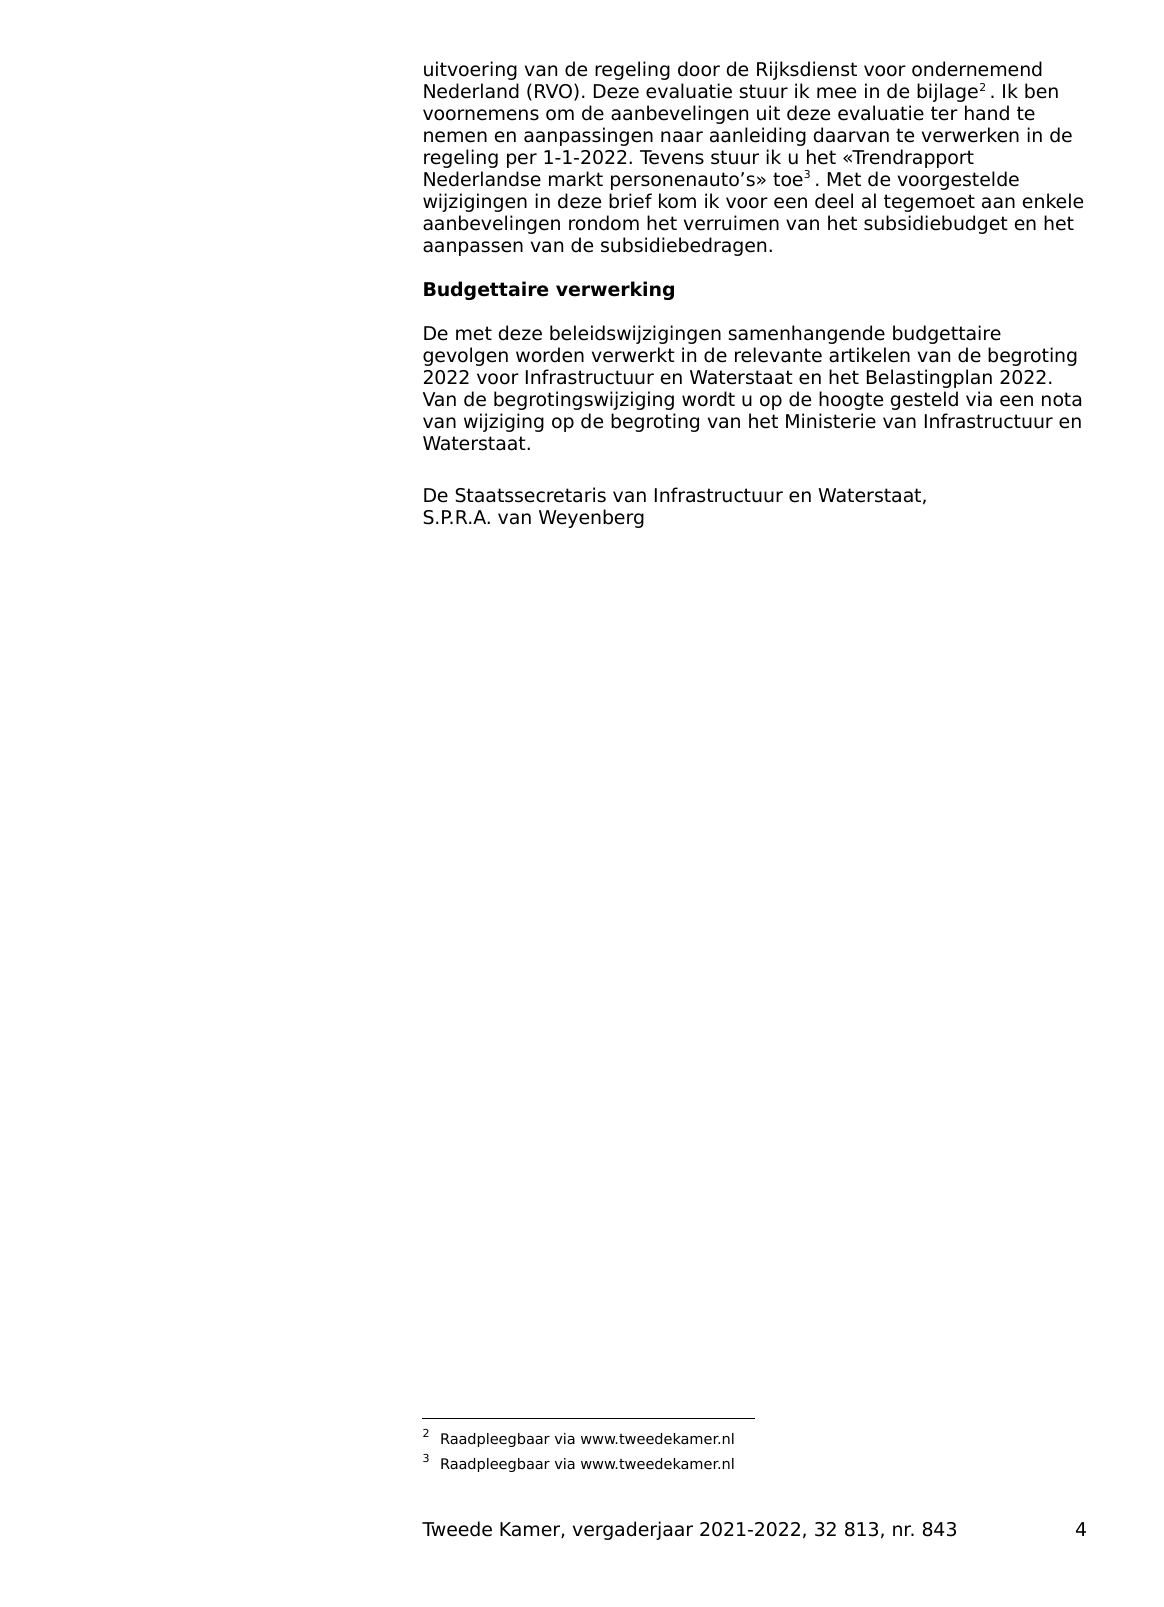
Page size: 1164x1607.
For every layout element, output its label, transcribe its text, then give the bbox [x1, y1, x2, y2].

text uitvoering van de regeling door de Rijksdienst voor ondernemend Nederland (RVO). Deze evaluatie stuur ik mee in de bijlage. Ik ben voornemens om de aanbevelingen uit deze evaluatie ter hand te nemen en aanpassingen naar aanleiding daarvan te verwerken in de regeling per 1-1-2022. Tevens stuur ik u het «Trendrapport Nederlandse markt personenauto’s» toe. Met de voorgestelde wijzigingen in deze brief kom ik voor een deel al tegemoet aan enkele aanbevelingen rondom het verruimen van het subsidiebudget en het aanpassen van de subsidiebedragen. [422, 59, 1087, 257]
text De Staatssecretaris van Infrastructuur en Waterstaat, S.P.R.A. van Weyenberg [422, 485, 1087, 529]
text Raadpleegbaar via www.tweedekamer.nl [422, 1452, 1087, 1474]
text De met deze beleidswijzigingen samenhangende budgettaire gevolgen worden verwerkt in de relevante artikelen van de begroting 2022 voor Infrastructuur en Waterstaat en het Belastingplan 2022. Van de begrotingswijziging wordt u op de hoogte gesteld via een nota van wijziging op de begroting van het Ministerie van Infrastructuur en Waterstaat. [422, 323, 1087, 455]
subtitle Budgettaire verwerking [422, 279, 1087, 301]
text Raadpleegbaar via www.tweedekamer.nl [422, 1427, 1087, 1449]
